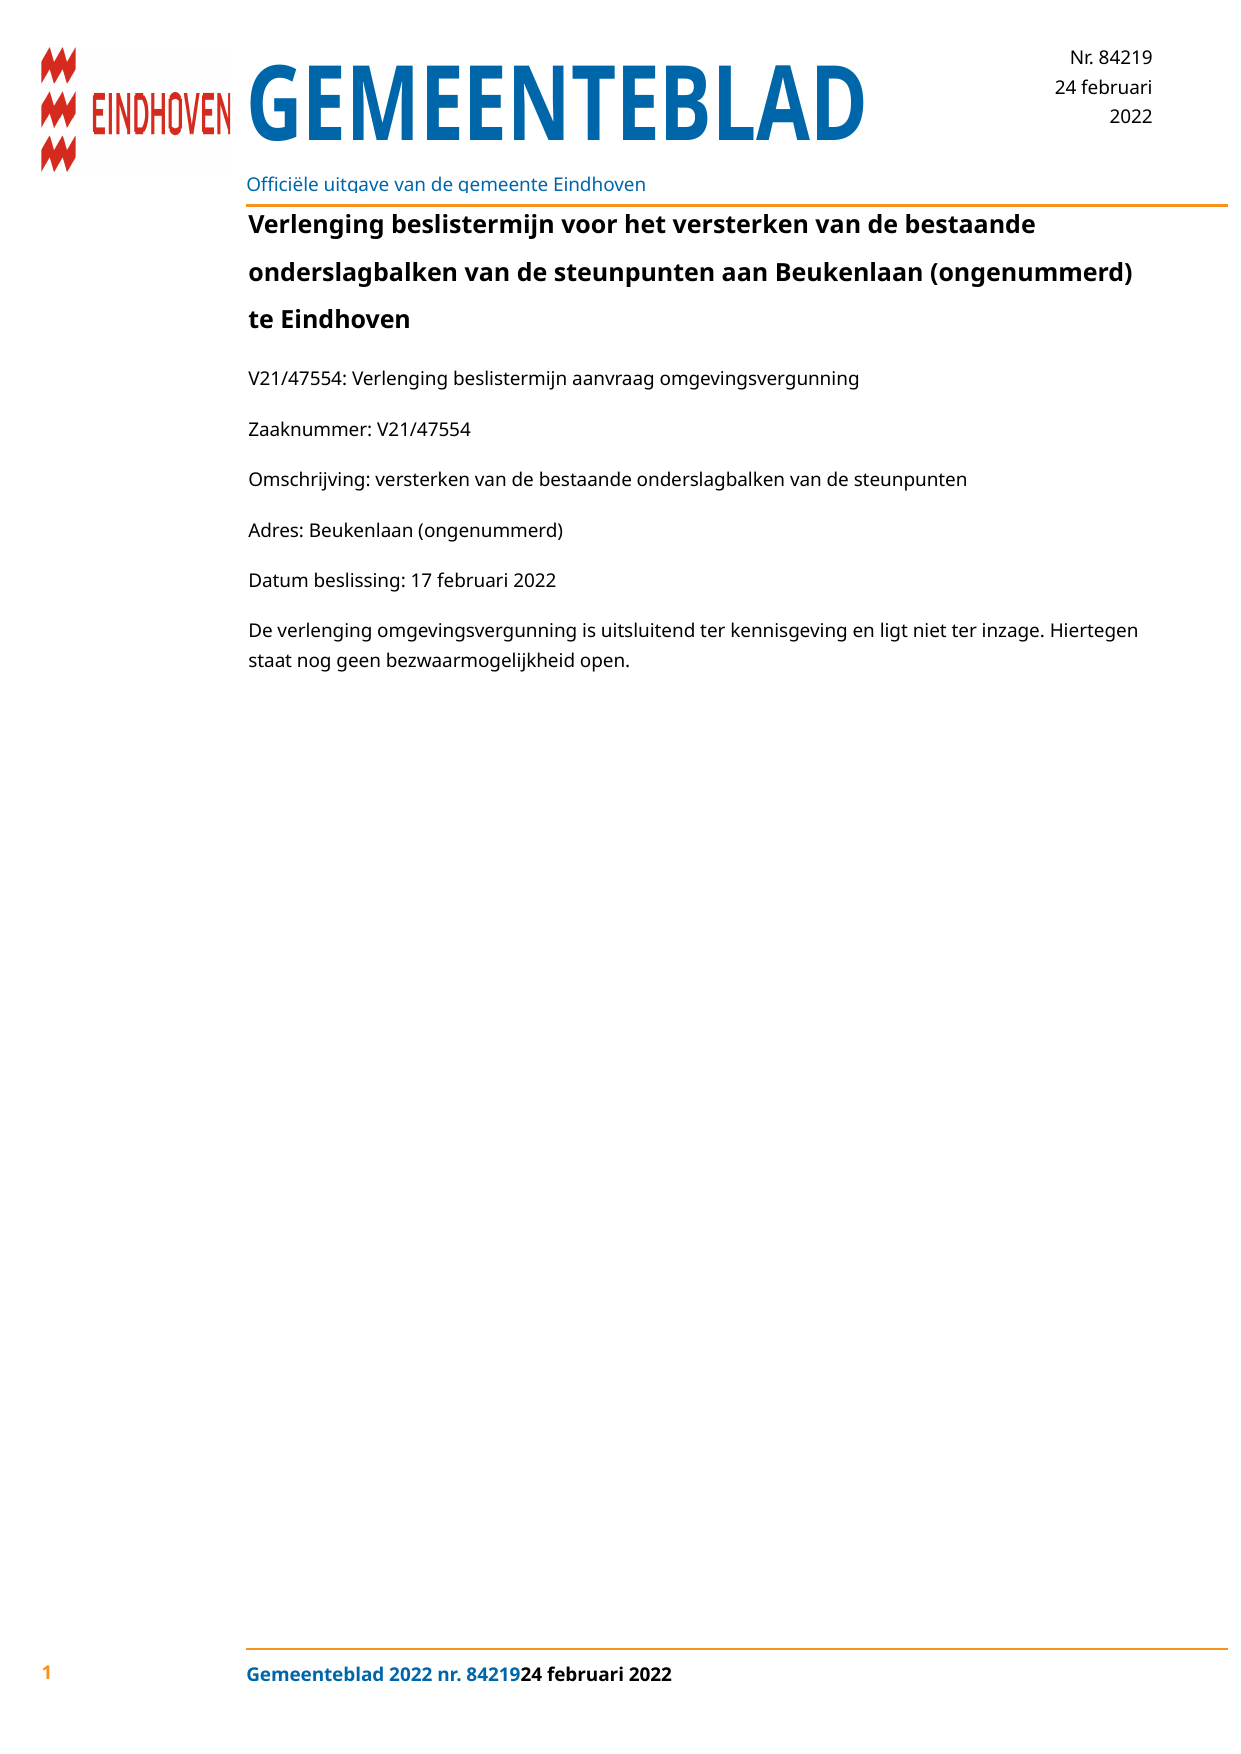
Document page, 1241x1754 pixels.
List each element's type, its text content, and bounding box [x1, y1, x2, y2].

picture [41, 47, 231, 172]
text Verlenging beslistermijn voor het versterken van de bestaande onderslagbalken van de steunpunten aan Beukenlaan (ongenummerd) te Eindhoven [248, 207, 1152, 336]
text Zaaknummer: V21/47554 [248, 416, 1152, 442]
text De verlenging omgevingsvergunning is uitsluitend ter kennisgeving en ligt niet ter inzage. Hiertegen staat nog geen bezwaarmogelijkheid open. [248, 618, 1152, 673]
text Omschrijving: versterken van de bestaande onderslagbalken van de steunpunten [248, 466, 1152, 492]
text V21/47554: Verlenging beslistermijn aanvraag omgevingsvergunning [248, 366, 1152, 391]
text Adres: Beukenlaan (ongenummerd) [248, 517, 1152, 542]
text Datum beslissing: 17 februari 2022 [248, 567, 1152, 593]
